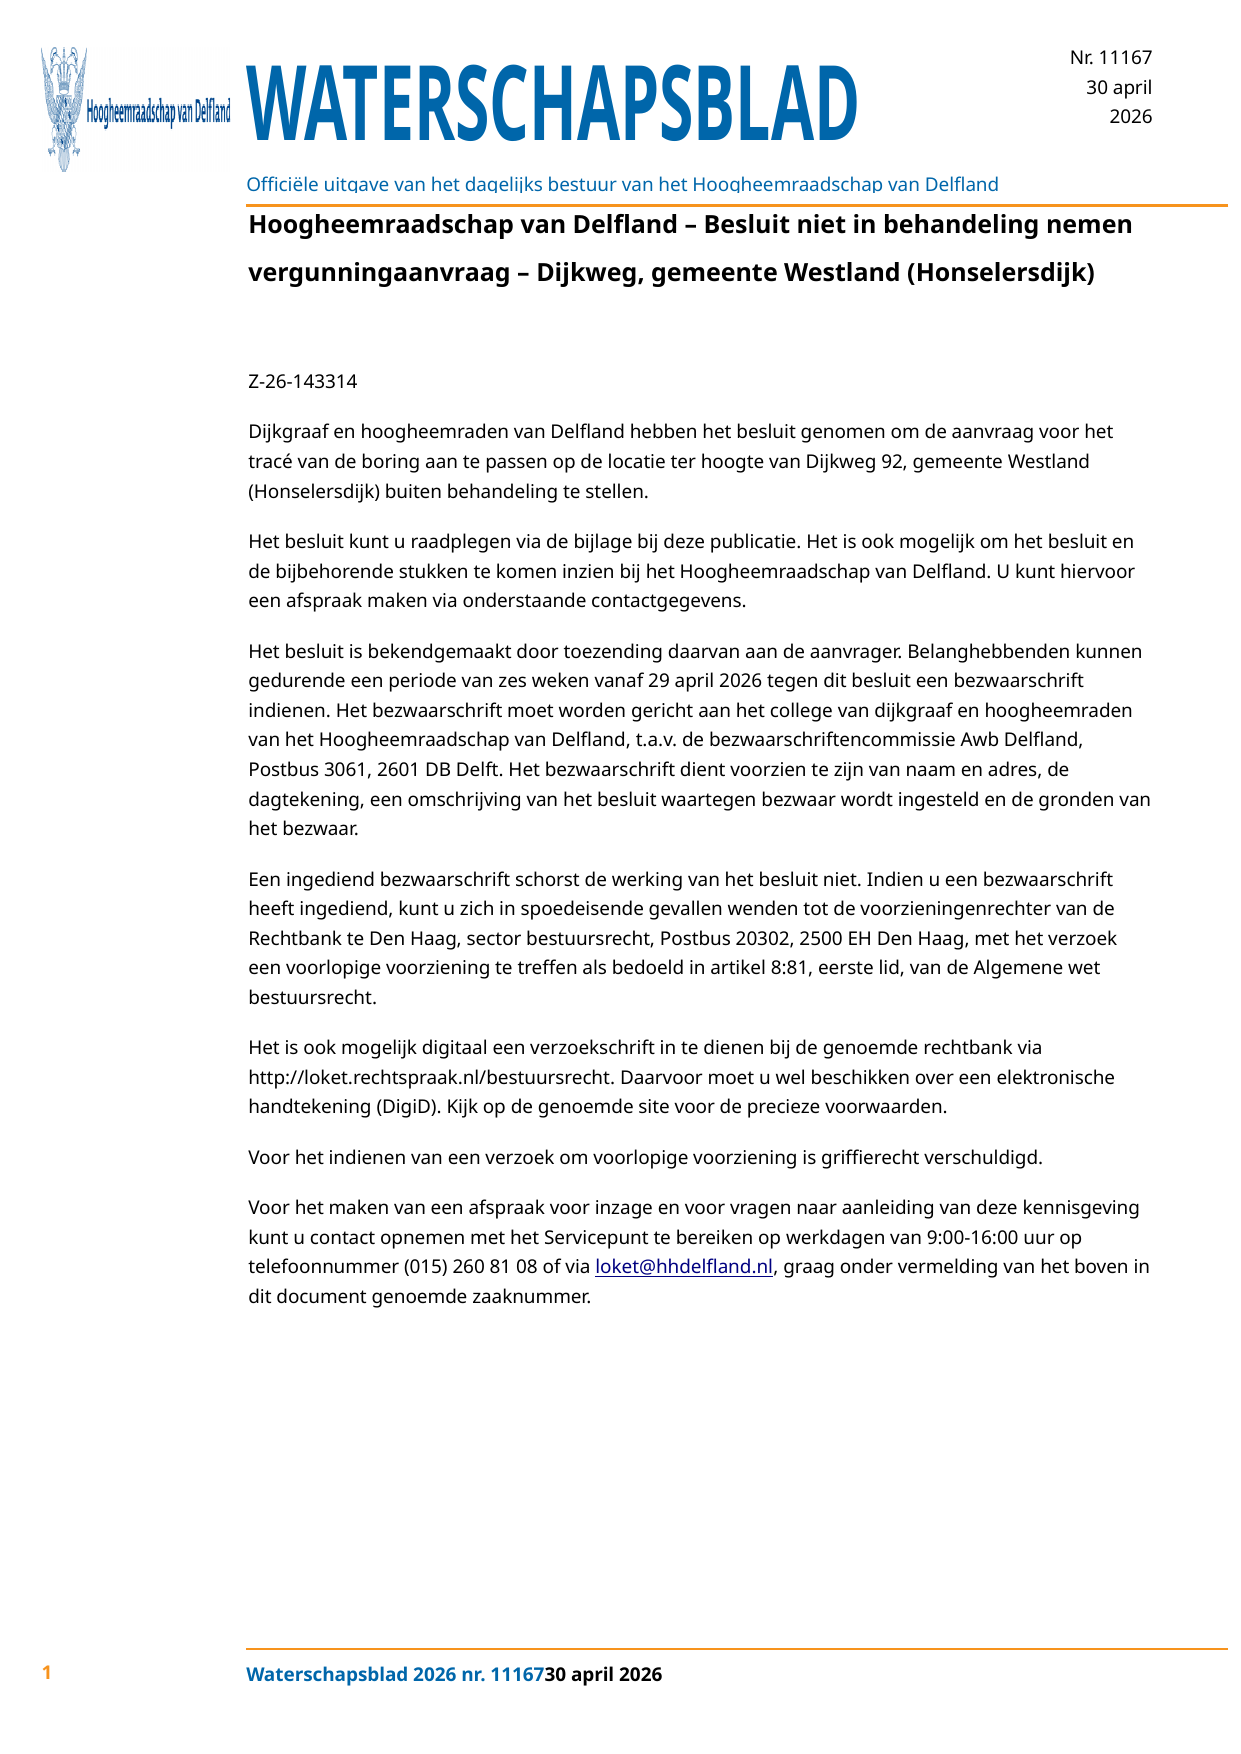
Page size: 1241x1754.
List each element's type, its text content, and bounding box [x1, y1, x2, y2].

text Het besluit is bekendgemaakt door toezending daarvan aan de aanvrager. Belanghebbenden kunnen gedurende een periode van zes weken vanaf 29 april 2026 tegen dit besluit een bezwaarschrift indienen. Het bezwaarschrift moet worden gericht aan het college van dijkgraaf en hoogheemraden van het Hoogheemraadschap van Delfland, t.a.v. de bezwaarschriftencommissie Awb Delfland, Postbus 3061, 2601 DB Delft. Het bezwaarschrift dient voorzien te zijn van naam en adres, de dagtekening, een omschrijving van het besluit waartegen bezwaar wordt ingesteld en de gronden van het bezwaar. [248, 638, 1152, 841]
text Een ingediend bezwaarschrift schorst de werking van het besluit niet. Indien u een bezwaarschrift heeft ingediend, kunt u zich in spoedeisende gevallen wenden tot de voorzieningenrechter van de Rechtbank te Den Haag, sector bestuursrecht, Postbus 20302, 2500 EH Den Haag, met het verzoek een voorlopige voorziening te treffen als bedoeld in artikel 8:81, eerste lid, van de Algemene wet bestuursrecht. [248, 866, 1152, 1010]
text Hoogheemraadschap van Delfland – Besluit niet in behandeling nemen vergunningaanvraag – Dijkweg, gemeente Westland (Honselersdijk) [248, 207, 1152, 288]
picture [41, 47, 231, 172]
text Het besluit kunt u raadplegen via de bijlage bij deze publicatie. Het is ook mogelijk om het besluit en de bijbehorende stukken te komen inzien bij het Hoogheemraadschap van Delfland. U kunt hiervoor een afspraak maken via onderstaande contactgegevens. [248, 528, 1152, 613]
text Voor het indienen van een verzoek om voorlopige voorziening is griffierecht verschuldigd. [248, 1144, 1152, 1170]
text Z-26-143314 [248, 368, 1152, 394]
text Het is ook mogelijk digitaal een verzoekschrift in te dienen bij de genoemde rechtbank via http://loket.rechtspraak.nl/bestuursrecht. Daarvoor moet u wel beschikken over een elektronische handtekening (DigiD). Kijk op de genoemde site voor de precieze voorwaarden. [248, 1034, 1152, 1119]
text Voor het maken van een afspraak voor inzage en voor vragen naar aanleiding van deze kennisgeving kunt u contact opnemen met het Servicepunt te bereiken op werkdagen van 9:00-16:00 uur op telefoonnummer (015) 260 81 08 of via loket@hhdelfland.nl, graag onder vermelding van het boven in dit document genoemde zaaknummer. [248, 1194, 1152, 1309]
text Dijkgraaf en hoogheemraden van Delfland hebben het besluit genomen om de aanvraag voor het tracé van de boring aan te passen op de locatie ter hoogte van Dijkweg 92, gemeente Westland (Honselersdijk) buiten behandeling te stellen. [248, 419, 1152, 504]
